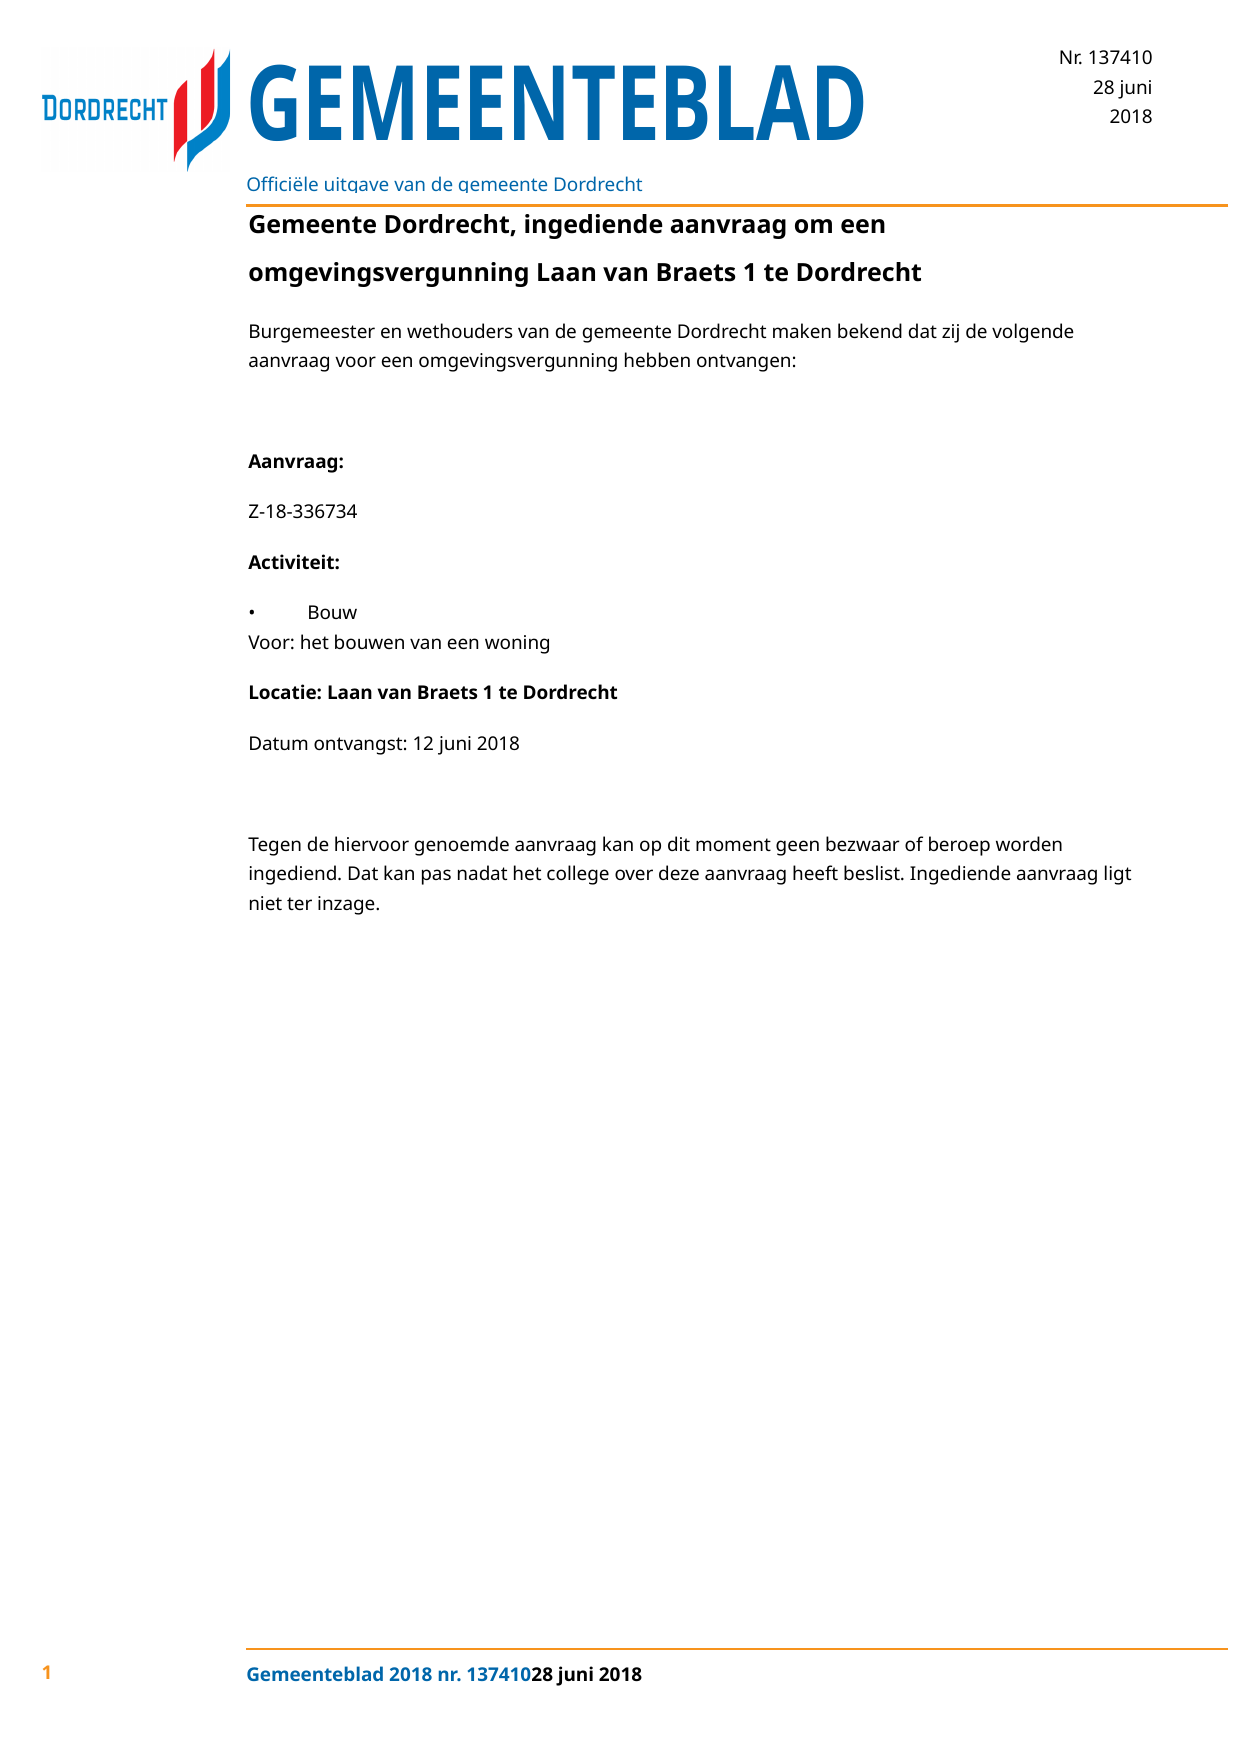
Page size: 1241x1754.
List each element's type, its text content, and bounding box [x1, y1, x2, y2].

text Gemeente Dordrecht, ingediende aanvraag om een omgevingsvergunning Laan van Braets 1 te Dordrecht [248, 207, 1152, 288]
text Activiteit: [248, 549, 1152, 575]
text Burgemeester en wethouders van de gemeente Dordrecht maken bekend dat zij de volgende aanvraag voor een omgevingsvergunning hebben ontvangen: [248, 318, 1152, 373]
text Datum ontvangst: 12 juni 2018 [248, 730, 1152, 756]
text Z-18-336734 [248, 499, 1152, 524]
list Bouw [248, 599, 1152, 625]
text Voor: het bouwen van een woning [248, 629, 1152, 655]
text Tegen de hiervoor genoemde aanvraag kan op dit moment geen bezwaar of beroep worden ingediend. Dat kan pas nadat het college over deze aanvraag heeft beslist. Ingediende aanvraag ligt niet ter inzage. [248, 831, 1152, 916]
text Aanvraag: [248, 448, 1152, 474]
picture [41, 47, 231, 172]
text Locatie: Laan van Braets 1 te Dordrecht [248, 679, 1152, 705]
